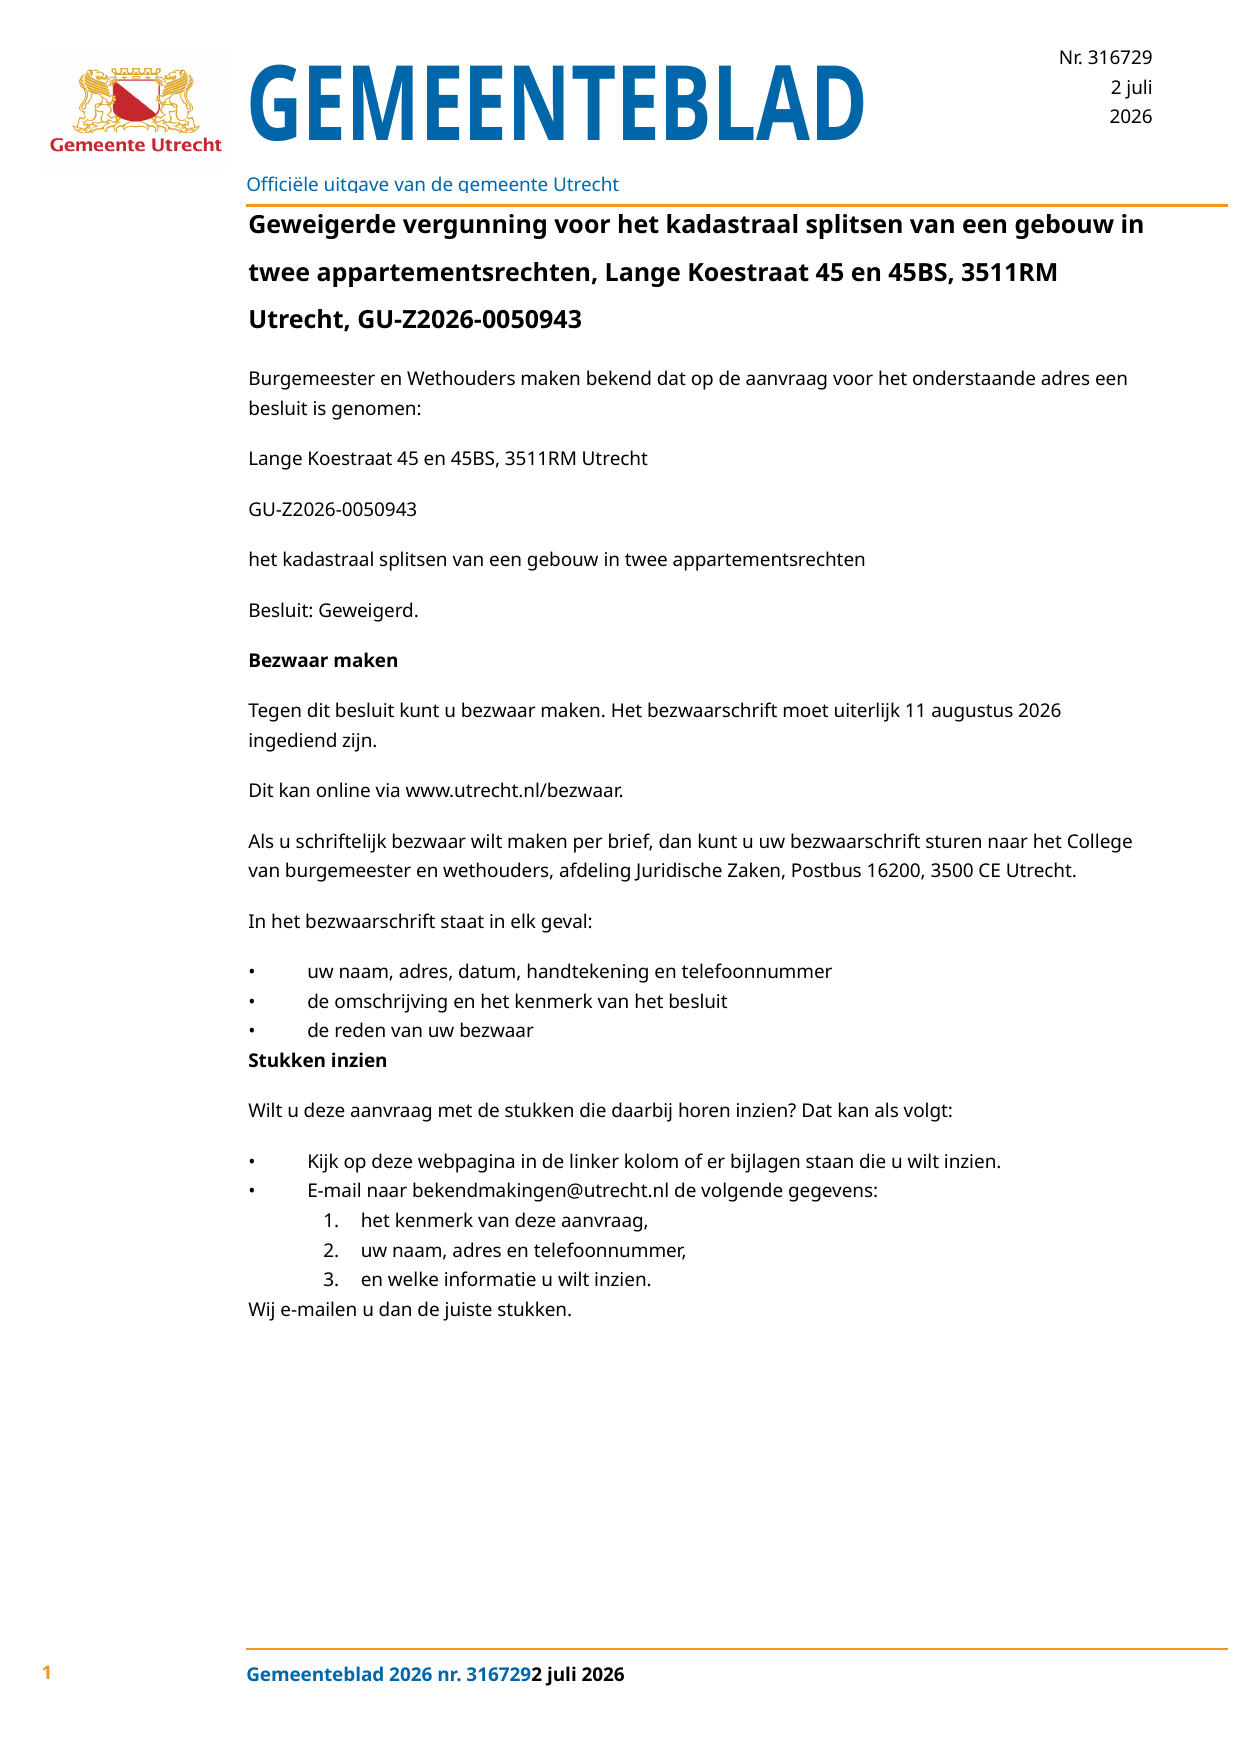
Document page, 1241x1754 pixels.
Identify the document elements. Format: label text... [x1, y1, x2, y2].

list de reden van uw bezwaar [248, 1018, 1152, 1043]
text Bezwaar maken [248, 647, 1152, 673]
list het kenmerk van deze aanvraag, [323, 1207, 1152, 1233]
text het kadastraal splitsen van een gebouw in twee appartementsrechten [248, 546, 1152, 572]
text In het bezwaarschrift staat in elk geval: [248, 908, 1152, 934]
text Lange Koestraat 45 en 45BS, 3511RM Utrecht [248, 446, 1152, 471]
text Tegen dit besluit kunt u bezwaar maken. Het bezwaarschrift moet uiterlijk 11 augustus 2026 ingediend zijn. [248, 698, 1152, 753]
text Wij e-mailen u dan de juiste stukken. [248, 1296, 1152, 1322]
text Besluit: Geweigerd. [248, 597, 1152, 622]
list Kijk op deze webpagina in de linker kolom of er bijlagen staan die u wilt inzien. [248, 1148, 1152, 1174]
list uw naam, adres en telefoonnummer, [323, 1237, 1152, 1262]
text Burgemeester en Wethouders maken bekend dat op de aanvraag voor het onderstaande adres een besluit is genomen: [248, 366, 1152, 421]
text GU-Z2026-0050943 [248, 496, 1152, 522]
list de omschrijving en het kenmerk van het besluit [248, 988, 1152, 1014]
text Als u schriftelijk bezwaar wilt maken per brief, dan kunt u uw bezwaarschrift sturen naar het College van burgemeester en wethouders, afdeling Juridische Zaken, Postbus 16200, 3500 CE Utrecht. [248, 828, 1152, 883]
list E-mail naar bekendmakingen@utrecht.nl de volgende gegevens: [248, 1178, 1152, 1203]
text Dit kan online via www.utrecht.nl/bezwaar. [248, 778, 1152, 803]
list en welke informatie u wilt inzien. [323, 1266, 1152, 1292]
picture [41, 47, 231, 172]
text Stukken inzien [248, 1047, 1152, 1073]
text Wilt u deze aanvraag met de stukken die daarbij horen inzien? Dat kan als volgt: [248, 1098, 1152, 1123]
text Geweigerde vergunning voor het kadastraal splitsen van een gebouw in twee appartementsrechten, Lange Koestraat 45 en 45BS, 3511RM Utrecht, GU-Z2026-0050943 [248, 207, 1152, 336]
list uw naam, adres, datum, handtekening en telefoonnummer [248, 958, 1152, 984]
